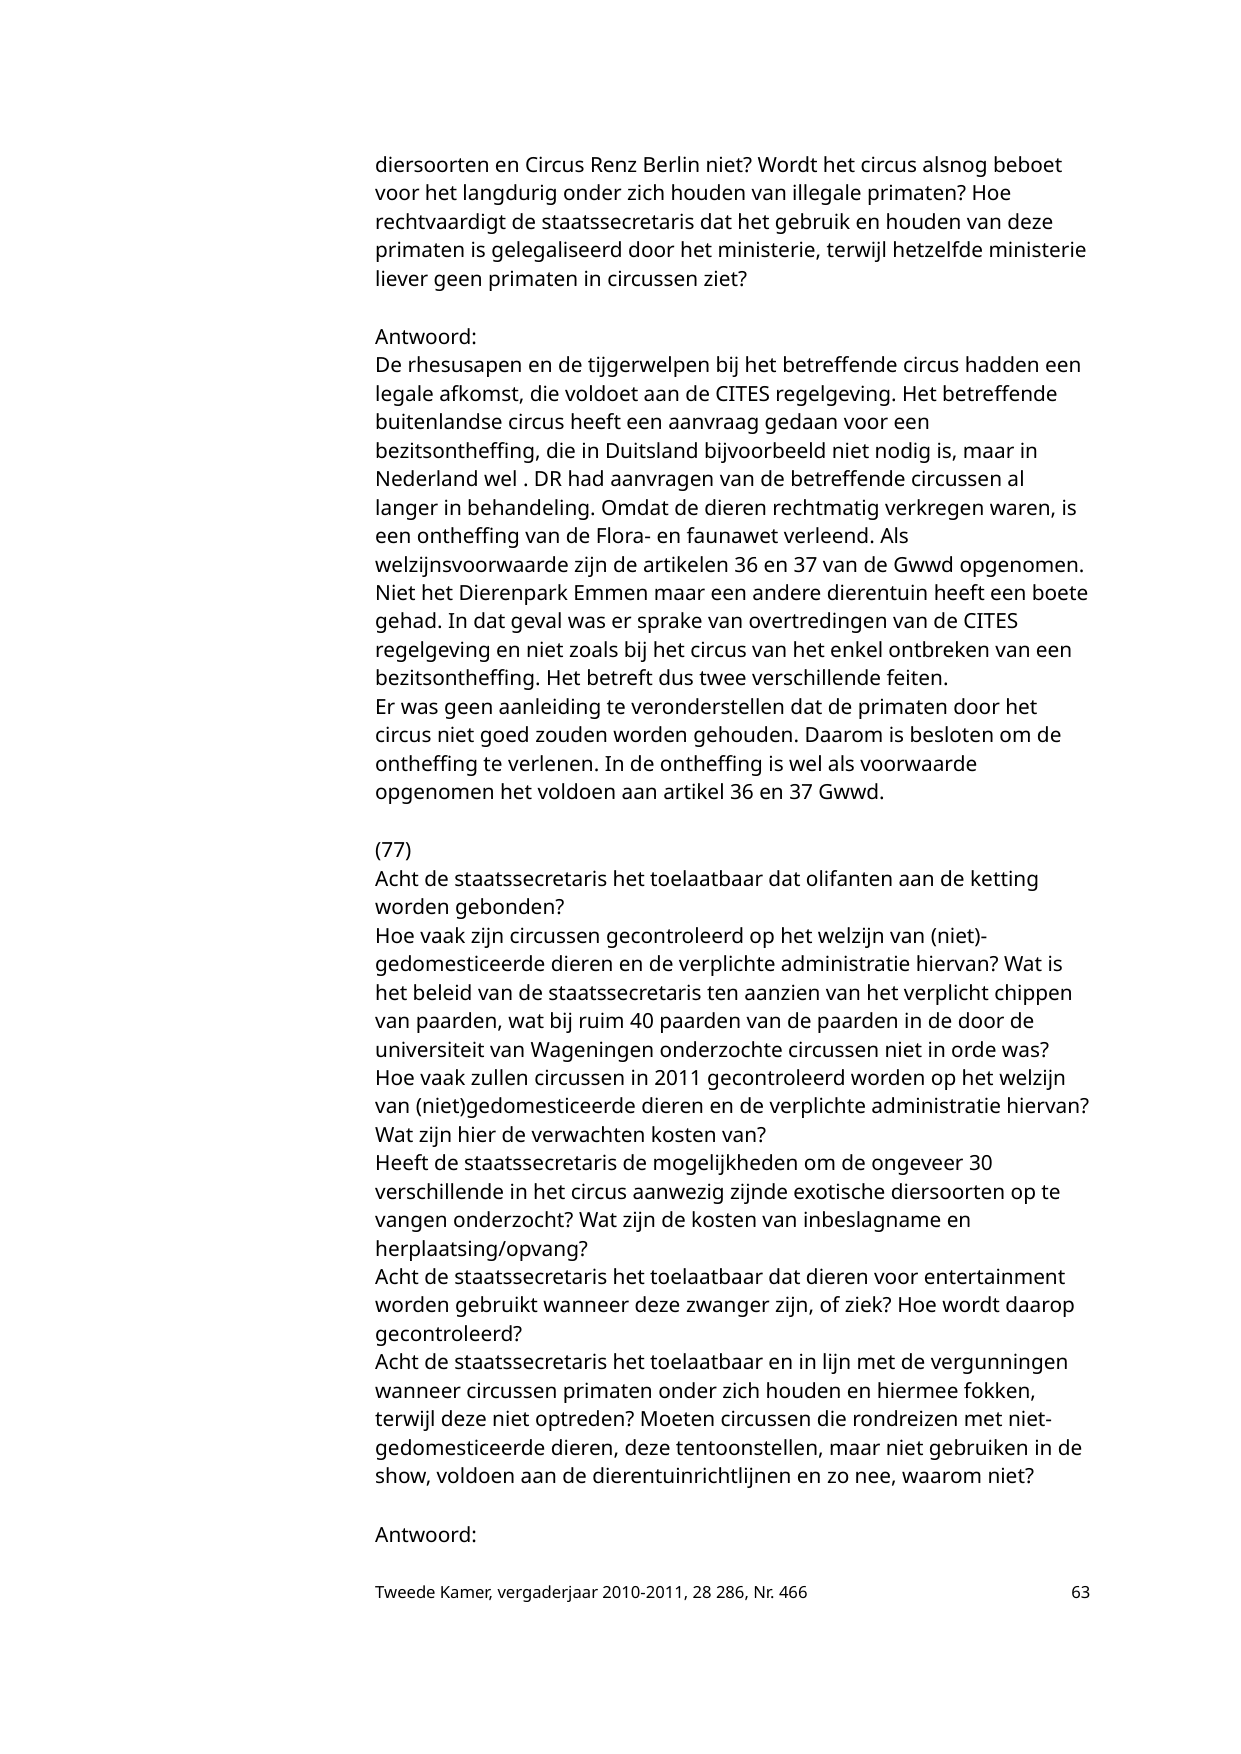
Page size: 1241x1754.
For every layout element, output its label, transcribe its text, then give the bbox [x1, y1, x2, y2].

text (77) [375, 836, 1090, 864]
text Acht de staatssecretaris het toelaatbaar dat dieren voor entertainment worden gebruikt wanneer deze zwanger zijn, of ziek? Hoe wordt daarop gecontroleerd? [375, 1262, 1090, 1347]
text Hoe vaak zullen circussen in 2011 gecontroleerd worden op het welzijn van (niet)gedomesticeerde dieren en de verplichte administratie hiervan? Wat zijn hier de verwachten kosten van? [375, 1063, 1090, 1148]
text diersoorten en Circus Renz Berlin niet? Wordt het circus alsnog beboet voor het langdurig onder zich houden van illegale primaten? Hoe rechtvaardigt de staatssecretaris dat het gebruik en houden van deze primaten is gelegaliseerd door het ministerie, terwijl hetzelfde ministerie liever geen primaten in circussen ziet? [375, 150, 1090, 292]
text Acht de staatssecretaris het toelaatbaar en in lijn met de vergunningen wanneer circussen primaten onder zich houden en hiermee fokken, terwijl deze niet optreden? Moeten circussen die rondreizen met niet-gedomesticeerde dieren, deze tentoonstellen, maar niet gebruiken in de show, voldoen aan de dierentuinrichtlijnen en zo nee, waarom niet? [375, 1347, 1090, 1490]
text Antwoord: [375, 322, 1090, 351]
text Heeft de staatssecretaris de mogelijkheden om de ongeveer 30 verschillende in het circus aanwezig zijnde exotische diersoorten op te vangen onderzocht? Wat zijn de kosten van inbeslagname en herplaatsing/opvang? [375, 1148, 1090, 1262]
text Antwoord: [375, 1520, 1090, 1548]
text Acht de staatssecretaris het toelaatbaar dat olifanten aan de ketting worden gebonden? [375, 864, 1090, 921]
text De rhesusapen en de tijgerwelpen bij het betreffende circus hadden een legale afkomst, die voldoet aan de CITES regelgeving. Het betreffende buitenlandse circus heeft een aanvraag gedaan voor een bezitsontheffing, die in Duitsland bijvoorbeeld niet nodig is, maar in Nederland wel . DR had aanvragen van de betreffende circussen al langer in behandeling. Omdat de dieren rechtmatig verkregen waren, is een ontheffing van de Flora- en faunawet verleend. Als welzijnsvoorwaarde zijn de artikelen 36 en 37 van de Gwwd opgenomen. [375, 351, 1090, 578]
text Er was geen aanleiding te veronderstellen dat de primaten door het circus niet goed zouden worden gehouden. Daarom is besloten om de ontheffing te verlenen. In de ontheffing is wel als voorwaarde opgenomen het voldoen aan artikel 36 en 37 Gwwd. [375, 692, 1090, 806]
text Hoe vaak zijn circussen gecontroleerd op het welzijn van (niet)-gedomesticeerde dieren en de verplichte administratie hiervan? Wat is het beleid van de staatssecretaris ten aanzien van het verplicht chippen van paarden, wat bij ruim 40 paarden van de paarden in de door de universiteit van Wageningen onderzochte circussen niet in orde was? [375, 921, 1090, 1063]
text Niet het Dierenpark Emmen maar een andere dierentuin heeft een boete gehad. In dat geval was er sprake van overtredingen van de CITES regelgeving en niet zoals bij het circus van het enkel ontbreken van een bezitsontheffing. Het betreft dus twee verschillende feiten. [375, 578, 1090, 692]
